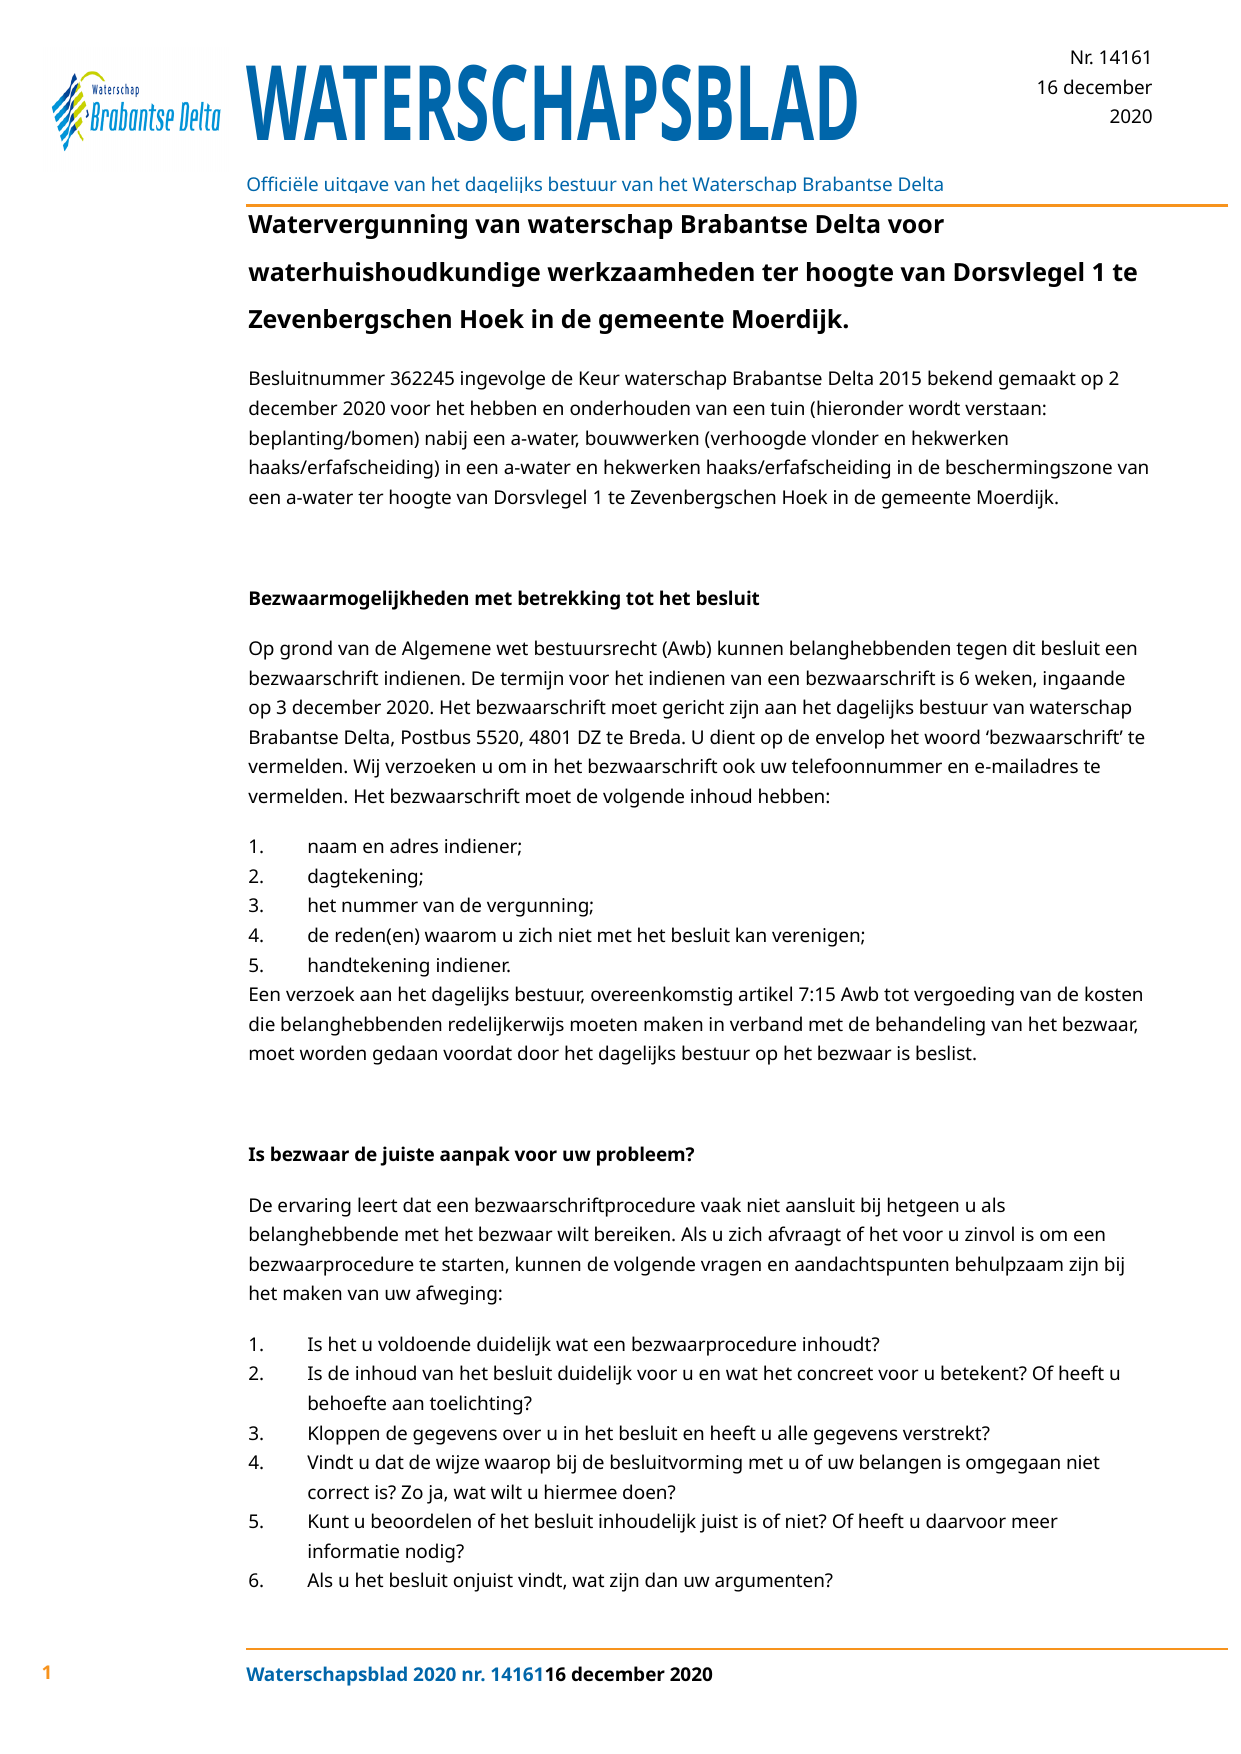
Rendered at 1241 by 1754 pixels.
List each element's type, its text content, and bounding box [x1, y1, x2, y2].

text Is bezwaar de juiste aanpak voor uw probleem? [248, 1141, 1152, 1167]
list Kunt u beoordelen of het besluit inhoudelijk juist is of niet? Of heeft u daarvoor meer informatie nodig? [248, 1508, 1152, 1564]
text Een verzoek aan het dagelijks bestuur, overeenkomstig artikel 7:15 Awb tot vergoeding van de kosten die belanghebbenden redelijkerwijs moeten maken in verband met de behandeling van het bezwaar, moet worden gedaan voordat door het dagelijks bestuur op het bezwaar is beslist. [248, 981, 1152, 1066]
text Op grond van de Algemene wet bestuursrecht (Awb) kunnen belanghebbenden tegen dit besluit een bezwaarschrift indienen. De termijn voor het indienen van een bezwaarschrift is 6 weken, ingaande op 3 december 2020. Het bezwaarschrift moet gericht zijn aan het dagelijks bestuur van waterschap Brabantse Delta, Postbus 5520, 4801 DZ te Breda. U dient op de envelop het woord ‘bezwaarschrift’ te vermelden. Wij verzoeken u om in het bezwaarschrift ook uw telefoonnummer en e‑mailadres te vermelden. Het bezwaarschrift moet de volgende inhoud hebben: [248, 635, 1152, 809]
list naam en adres indiener; [248, 833, 1152, 859]
list het nummer van de vergunning; [248, 893, 1152, 918]
list Kloppen de gegevens over u in het besluit en heeft u alle gegevens verstrekt? [248, 1420, 1152, 1445]
text De ervaring leert dat een bezwaarschriftprocedure vaak niet aansluit bij hetgeen u als belanghebbende met het bezwaar wilt bereiken. Als u zich afvraagt of het voor u zinvol is om een bezwaarprocedure te starten, kunnen de volgende vragen en aandachtspunten behulpzaam zijn bij het maken van uw afweging: [248, 1192, 1152, 1306]
list handtekening indiener. [248, 952, 1152, 977]
list de reden(en) waarom u zich niet met het besluit kan verenigen; [248, 922, 1152, 948]
list Is het u voldoende duidelijk wat een bezwaarprocedure inhoudt? [248, 1331, 1152, 1357]
list Is de inhoud van het besluit duidelijk voor u en wat het concreet voor u betekent? Of heeft u behoefte aan toelichting? [248, 1361, 1152, 1416]
picture [41, 47, 231, 172]
text Besluitnummer 362245 ingevolge de Keur waterschap Brabantse Delta 2015 bekend gemaakt op 2 december 2020 voor het hebben en onderhouden van een tuin (hieronder wordt verstaan: beplanting/bomen) nabij een a-water, bouwwerken (verhoogde vlonder en hekwerken haaks/erfafscheiding) in een a-water en hekwerken haaks/erfafscheiding in de beschermingszone van een a-water ter hoogte van Dorsvlegel 1 te Zevenbergschen Hoek in de gemeente Moerdijk. [248, 366, 1152, 509]
list dagtekening; [248, 863, 1152, 889]
list Vindt u dat de wijze waarop bij de besluitvorming met u of uw belangen is omgegaan niet correct is? Zo ja, wat wilt u hiermee doen? [248, 1449, 1152, 1504]
list Als u het besluit onjuist vindt, wat zijn dan uw argumenten? [248, 1568, 1152, 1593]
text Bezwaarmogelijkheden met betrekking tot het besluit [248, 585, 1152, 610]
text Watervergunning van waterschap Brabantse Delta voor waterhuishoudkundige werkzaamheden ter hoogte van Dorsvlegel 1 te Zevenbergschen Hoek in de gemeente Moerdijk. [248, 207, 1152, 336]
